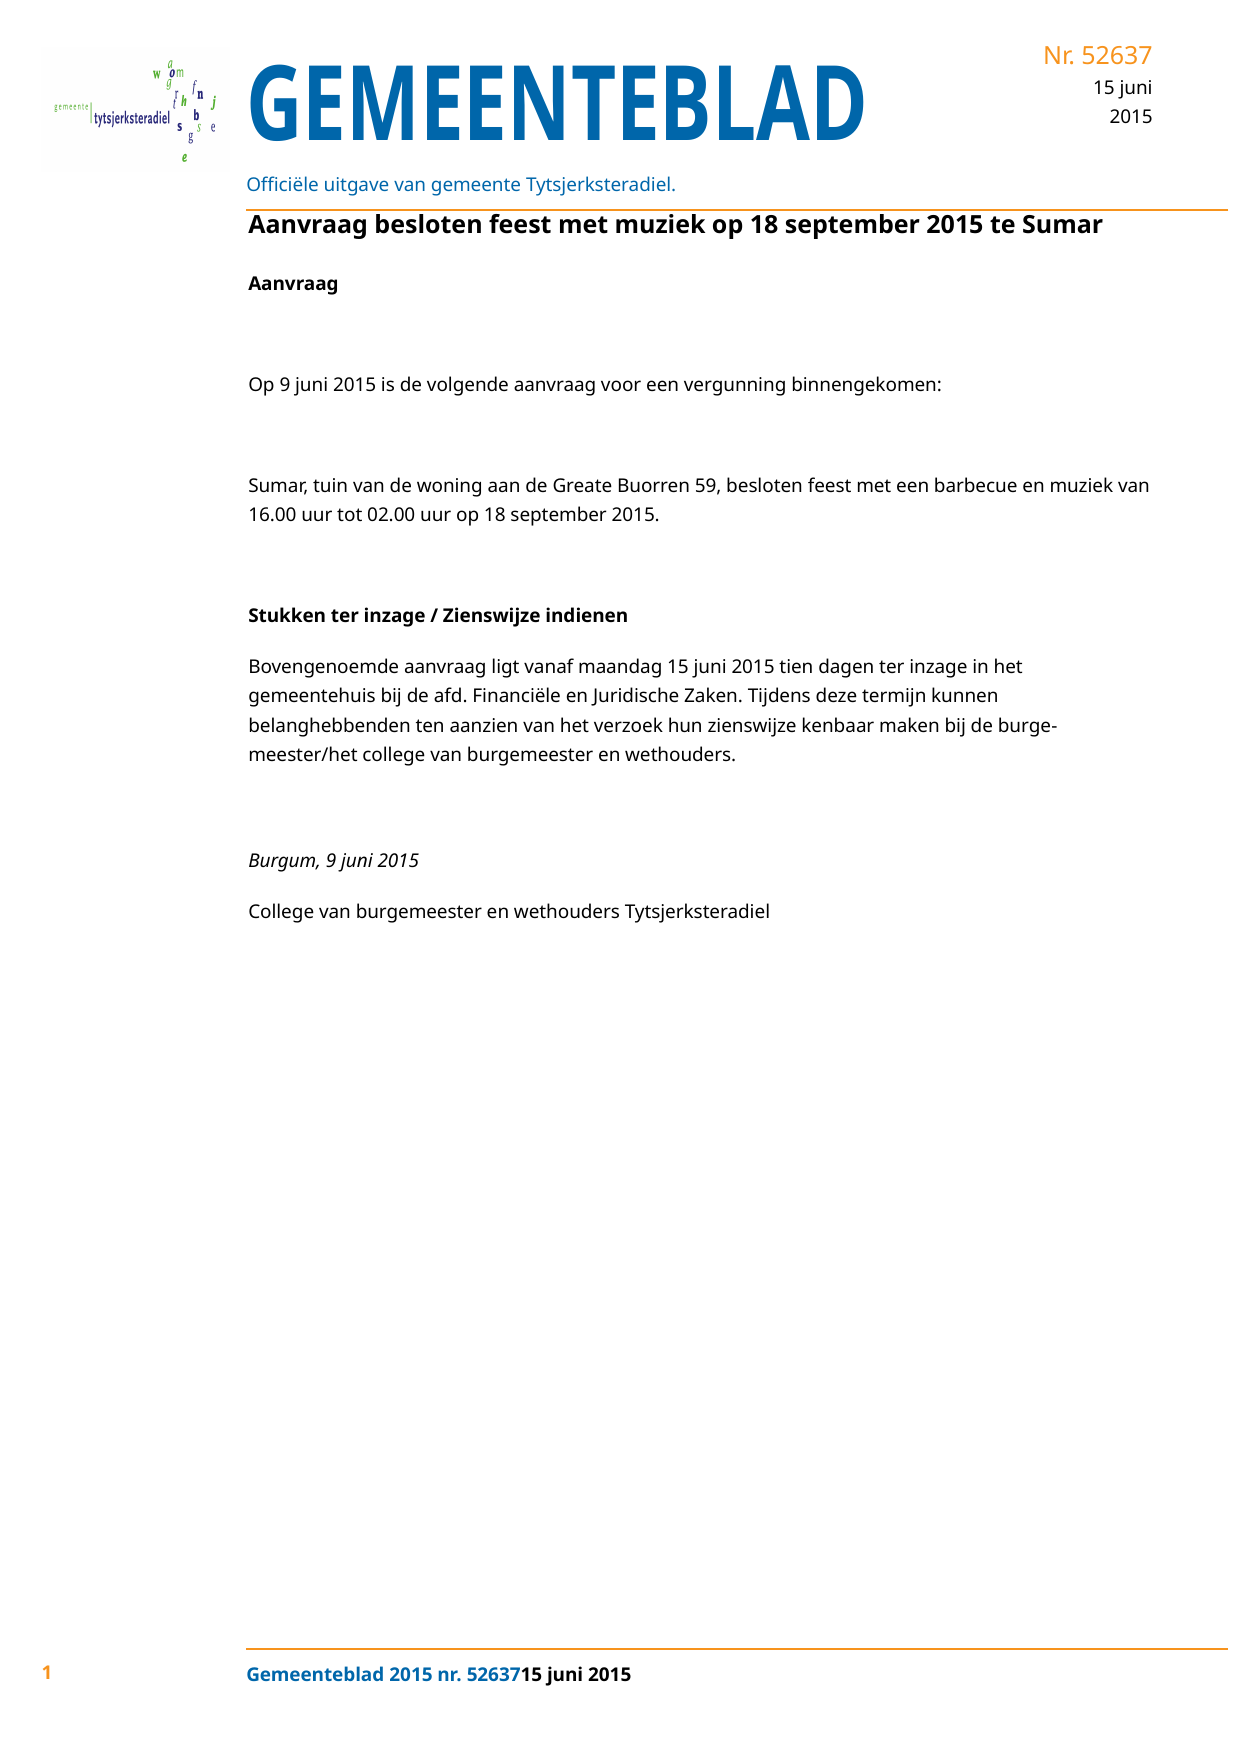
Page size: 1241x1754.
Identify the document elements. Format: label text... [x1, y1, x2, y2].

text Sumar, tuin van de woning aan de Greate Buorren 59, besloten feest met een barbecue en muziek van 16.00 uur tot 02.00 uur op 18 september 2015. [248, 472, 1152, 527]
text Aanvraag besloten feest met muziek op 18 september 2015 te Sumar [248, 211, 1152, 241]
text Stukken ter inzage / Zienswijze indienen [248, 602, 1152, 628]
text Op 9 juni 2015 is de volgende aanvraag voor een vergunning binnengekomen: [248, 371, 1152, 397]
picture [41, 47, 231, 172]
text College van burgemeester en wethouders Tytsjerksteradiel [248, 899, 1152, 924]
text Aanvraag [248, 270, 1152, 296]
text Bovengenoemde aanvraag ligt vanaf maandag 15 juni 2015 tien dagen ter inzage in het gemeentehuis bij de afd. Financiële en Juridische Zaken. Tijdens deze termijn kunnen belanghebbenden ten aanzien van het verzoek hun zienswijze kenbaar maken bij de burge­meester/het college van burgemeester en wethouders. [248, 653, 1152, 767]
text Burgum, 9 juni 2015 [248, 847, 1152, 873]
